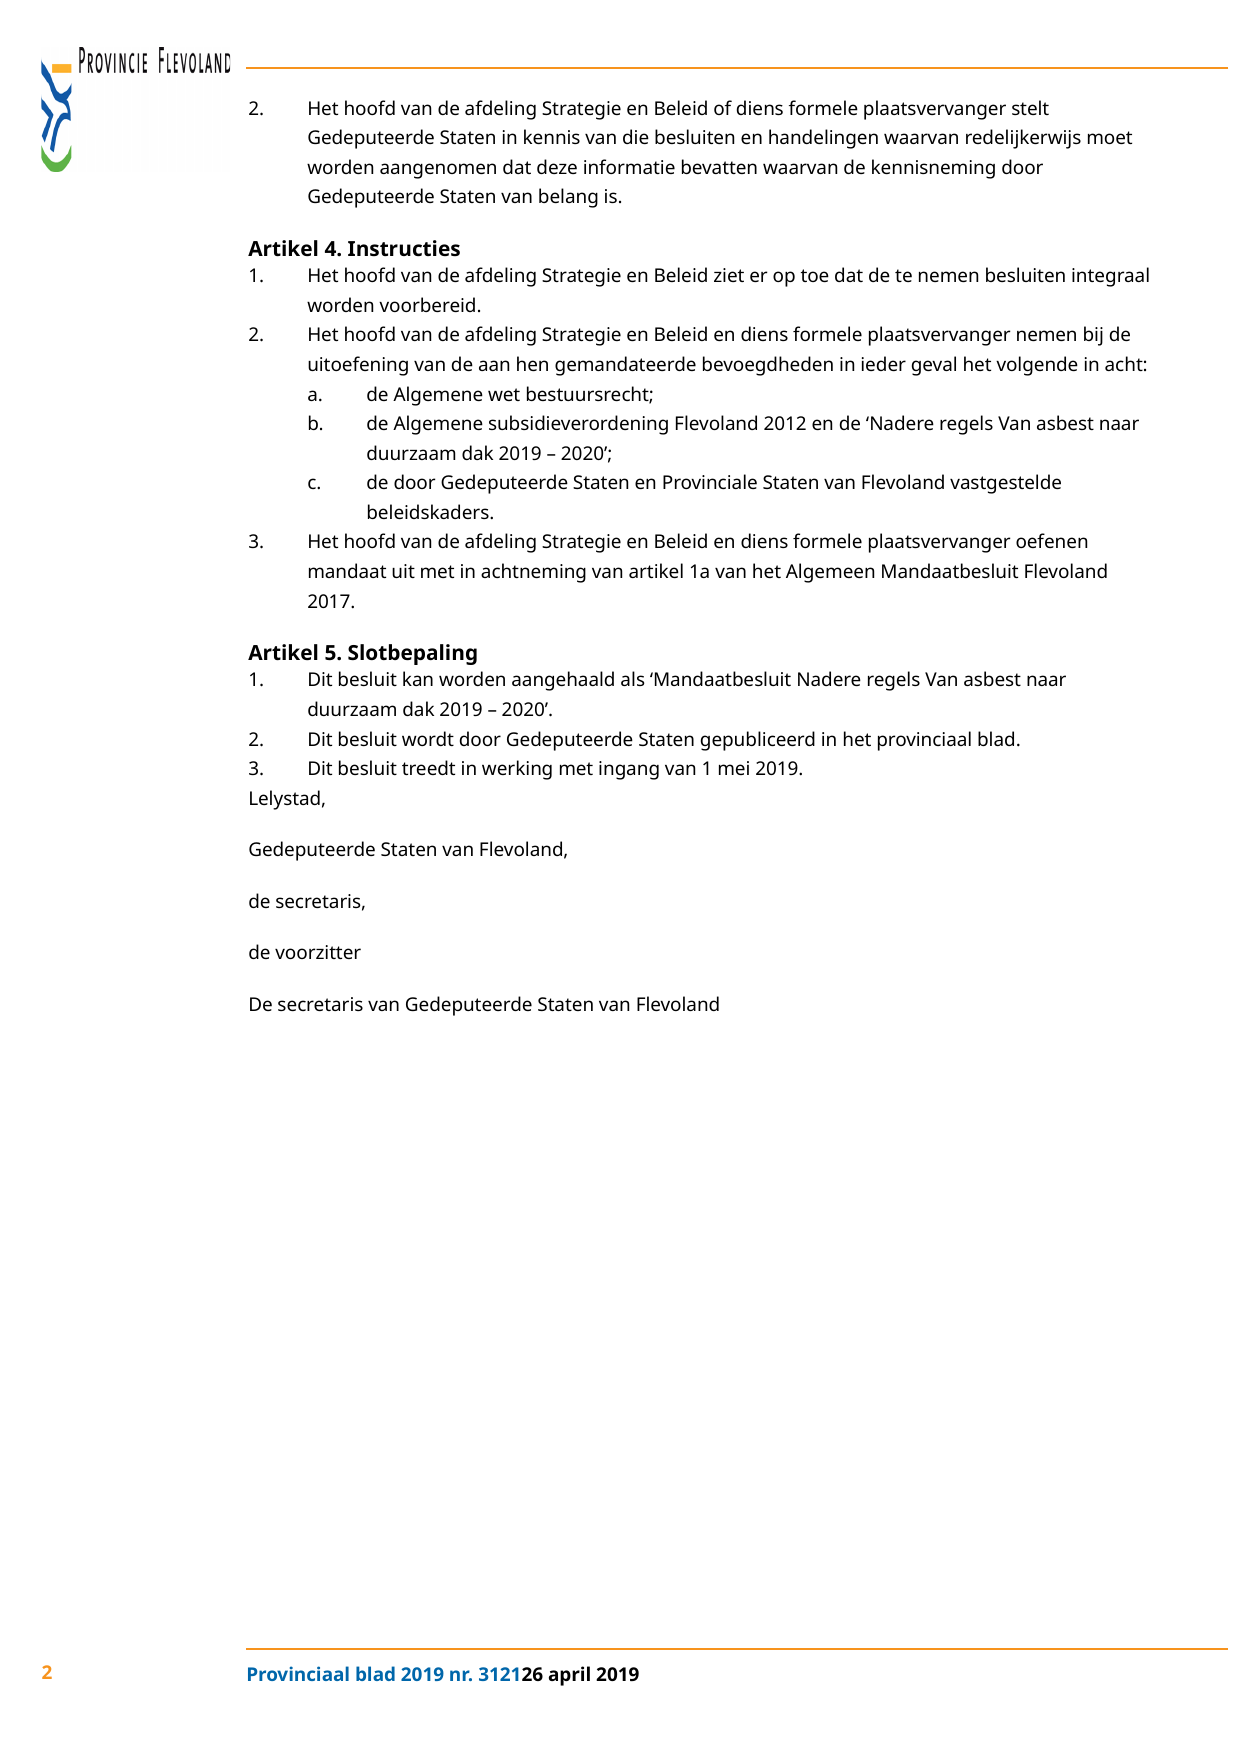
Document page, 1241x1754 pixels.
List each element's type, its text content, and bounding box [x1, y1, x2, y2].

text de secretaris, [248, 888, 1152, 914]
list Het hoofd van de afdeling Strategie en Beleid ziet er op toe dat de te nemen besluiten integraal worden voorbereid. [248, 262, 1152, 318]
text De secretaris van Gedeputeerde Staten van Flevoland [248, 991, 1152, 1017]
text Artikel 5. Slotbepaling [248, 638, 1152, 667]
text Lelystad, [248, 785, 1152, 811]
list Dit besluit treedt in werking met ingang van 1 mei 2019. [248, 755, 1152, 781]
list de Algemene wet bestuursrecht; [307, 381, 1152, 406]
text de voorzitter [248, 939, 1152, 965]
list Het hoofd van de afdeling Strategie en Beleid en diens formele plaatsvervanger oefenen mandaat uit met in achtneming van artikel 1a van het Algemeen Mandaatbesluit Flevoland 2017. [248, 529, 1152, 613]
list Het hoofd van de afdeling Strategie en Beleid en diens formele plaatsvervanger nemen bij de uitoefening van de aan hen gemandateerde bevoegdheden in ieder geval het volgende in acht: [248, 322, 1152, 377]
text Artikel 4. Instructies [248, 234, 1152, 262]
text Gedeputeerde Staten van Flevoland, [248, 836, 1152, 862]
picture [41, 47, 231, 172]
list Dit besluit kan worden aangehaald als ‘Mandaatbesluit Nadere regels Van asbest naar duurzaam dak 2019 – 2020’. [248, 667, 1152, 722]
list de door Gedeputeerde Staten en Provinciale Staten van Flevoland vastgestelde beleidskaders. [307, 469, 1152, 525]
list de Algemene subsidieverordening Flevoland 2012 en de ‘Nadere regels Van asbest naar duurzaam dak 2019 – 2020’; [307, 410, 1152, 466]
list Het hoofd van de afdeling Strategie en Beleid of diens formele plaatsvervanger stelt Gedeputeerde Staten in kennis van die besluiten en handelingen waarvan redelijkerwijs moet worden aangenomen dat deze informatie bevatten waarvan de kennisneming door Gedeputeerde Staten van belang is. [248, 95, 1152, 209]
list Dit besluit wordt door Gedeputeerde Staten gepubliceerd in het provinciaal blad. [248, 726, 1152, 752]
